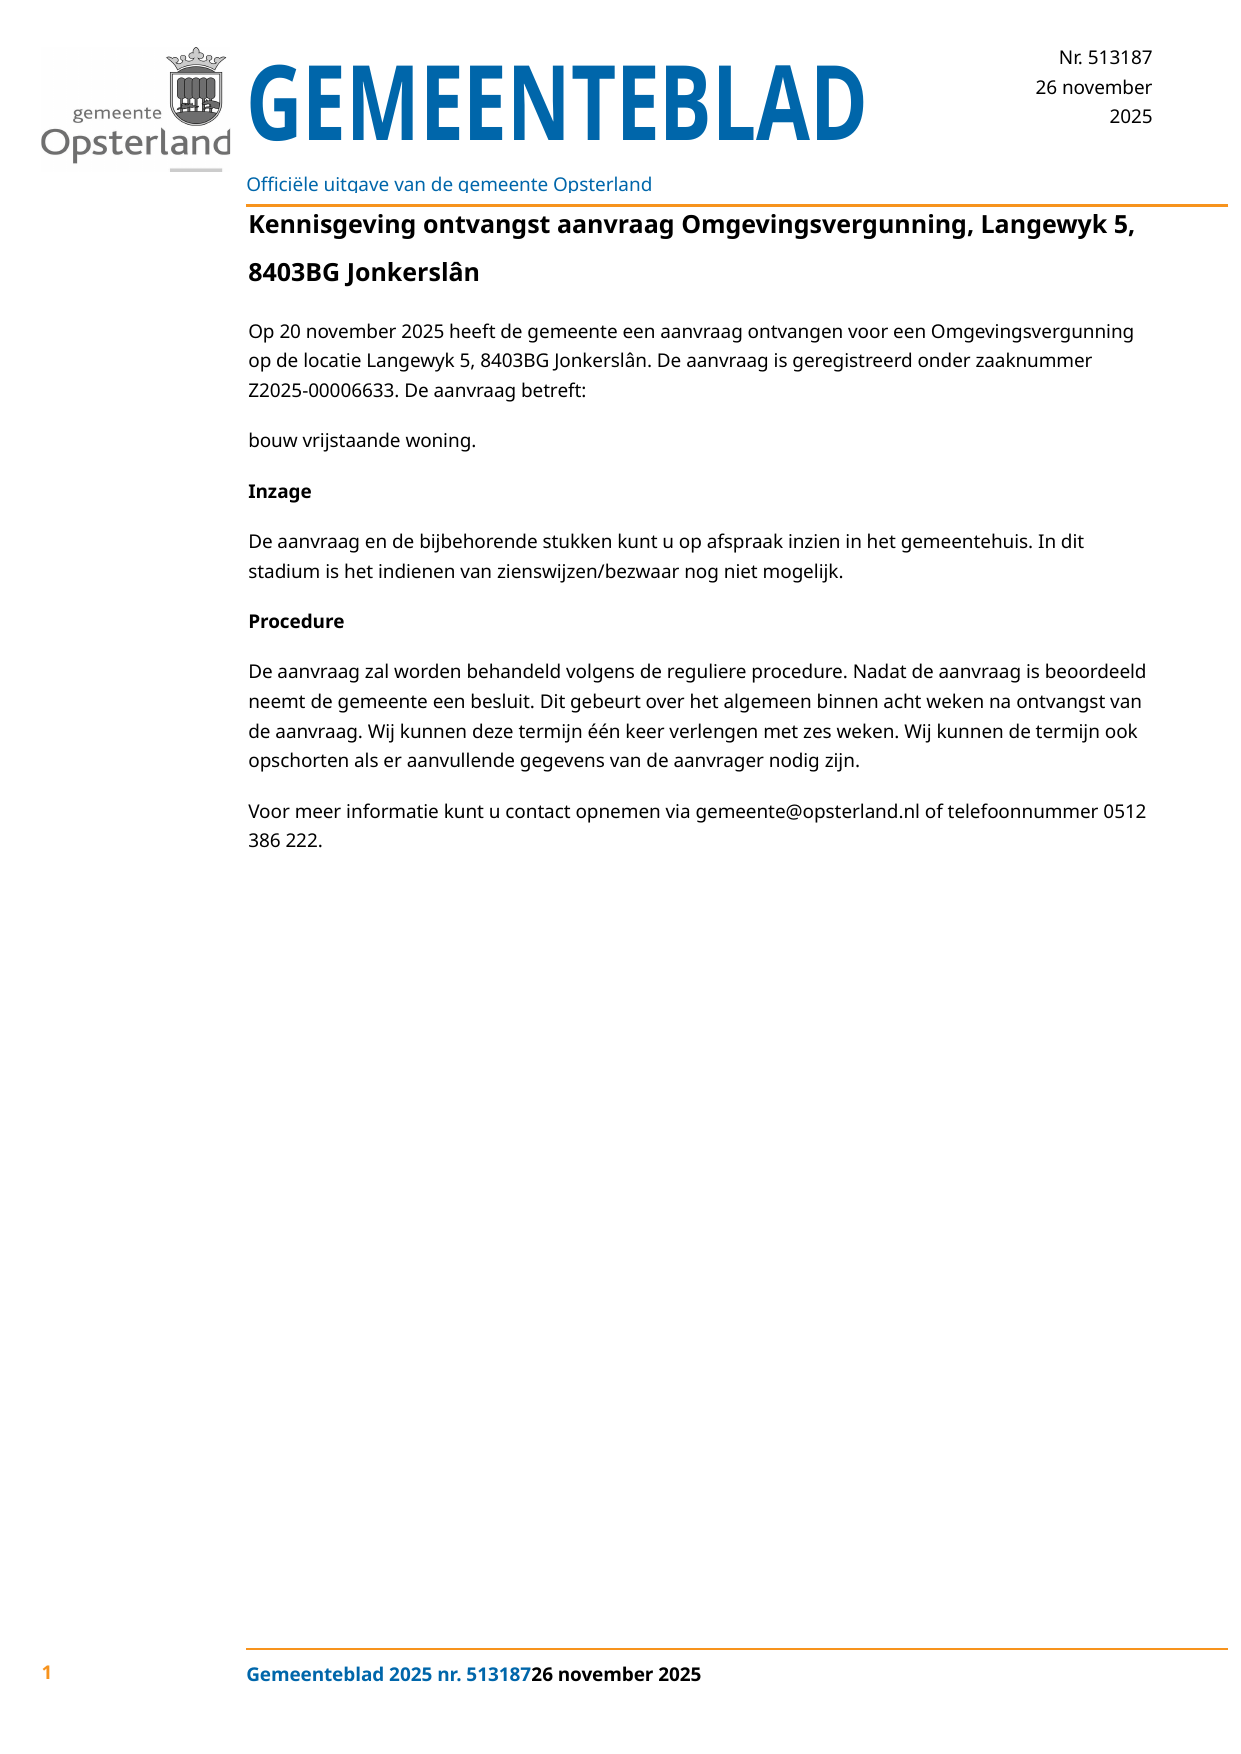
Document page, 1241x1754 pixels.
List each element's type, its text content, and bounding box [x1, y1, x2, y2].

text De aanvraag en de bijbehorende stukken kunt u op afspraak inzien in het gemeentehuis. In dit stadium is het indienen van zienswijzen/bezwaar nog niet mogelijk. [248, 528, 1152, 584]
text Inzage [248, 478, 1152, 504]
text bouw vrijstaande woning. [248, 427, 1152, 453]
text Procedure [248, 608, 1152, 634]
text Kennisgeving ontvangst aanvraag Omgevingsvergunning, Langewyk 5, 8403BG Jonkerslân [248, 207, 1152, 288]
picture [41, 47, 231, 172]
text Voor meer informatie kunt u contact opnemen via gemeente@opsterland.nl of telefoonnummer 0512 386 222. [248, 798, 1152, 853]
text Op 20 november 2025 heeft de gemeente een aanvraag ontvangen voor een Omgevingsvergunning op de locatie Langewyk 5, 8403BG Jonkerslân. De aanvraag is geregistreerd onder zaaknummer Z2025-00006633. De aanvraag betreft: [248, 318, 1152, 403]
text De aanvraag zal worden behandeld volgens de reguliere procedure. Nadat de aanvraag is beoordeeld neemt de gemeente een besluit. Dit gebeurt over het algemeen binnen acht weken na ontvangst van de aanvraag. Wij kunnen deze termijn één keer verlengen met zes weken. Wij kunnen de termijn ook opschorten als er aanvullende gegevens van de aanvrager nodig zijn. [248, 659, 1152, 773]
